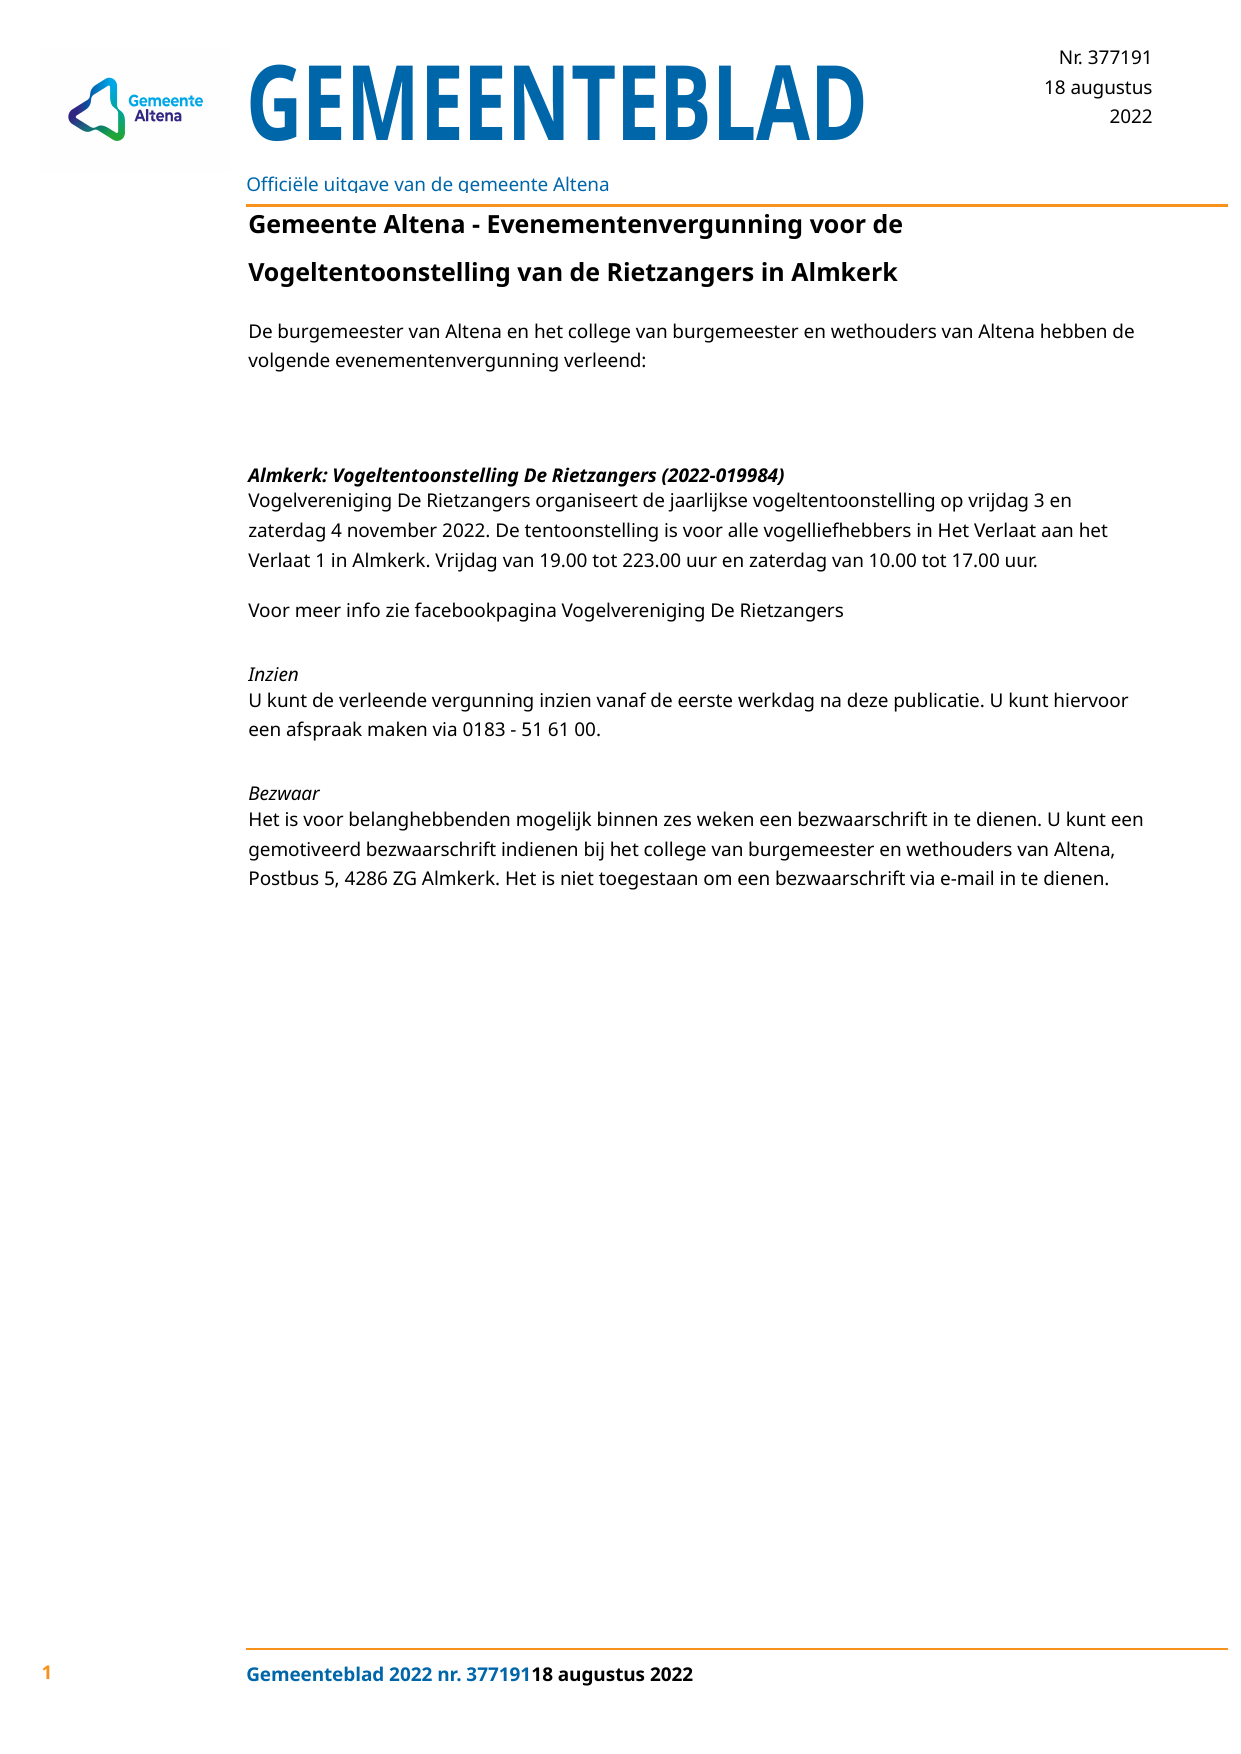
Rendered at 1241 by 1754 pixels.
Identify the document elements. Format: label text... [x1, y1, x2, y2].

text U kunt de verleende vergunning inzien vanaf de eerste werkdag na deze publicatie. U kunt hiervoor een afspraak maken via 0183 - 51 61 00. [248, 687, 1152, 742]
text De burgemeester van Altena en het college van burgemeester en wethouders van Altena hebben de volgende evenementenvergunning verleend: [248, 318, 1152, 373]
text Vogelvereniging De Rietzangers organiseert de jaarlijkse vogeltentoonstelling op vrijdag 3 en zaterdag 4 november 2022. De tentoonstelling is voor alle vogelliefhebbers in Het Verlaat aan het Verlaat 1 in Almkerk. Vrijdag van 19.00 tot 223.00 uur en zaterdag van 10.00 tot 17.00 uur. [248, 488, 1152, 572]
text Bezwaar [248, 780, 1152, 806]
text Gemeente Altena - Evenementenvergunning voor de Vogeltentoonstelling van de Rietzangers in Almkerk [248, 207, 1152, 288]
picture [41, 47, 231, 172]
text Almkerk: Vogeltentoonstelling De Rietzangers (2022-019984) [248, 462, 1152, 488]
text Voor meer info zie facebookpagina Vogelvereniging De Rietzangers [248, 597, 1152, 623]
text Inzien [248, 661, 1152, 687]
text Het is voor belanghebbenden mogelijk binnen zes weken een bezwaarschrift in te dienen. U kunt een gemotiveerd bezwaarschrift indienen bij het college van burgemeester en wethouders van Altena, Postbus 5, 4286 ZG Almkerk. Het is niet toegestaan om een bezwaarschrift via e-mail in te dienen. [248, 806, 1152, 891]
